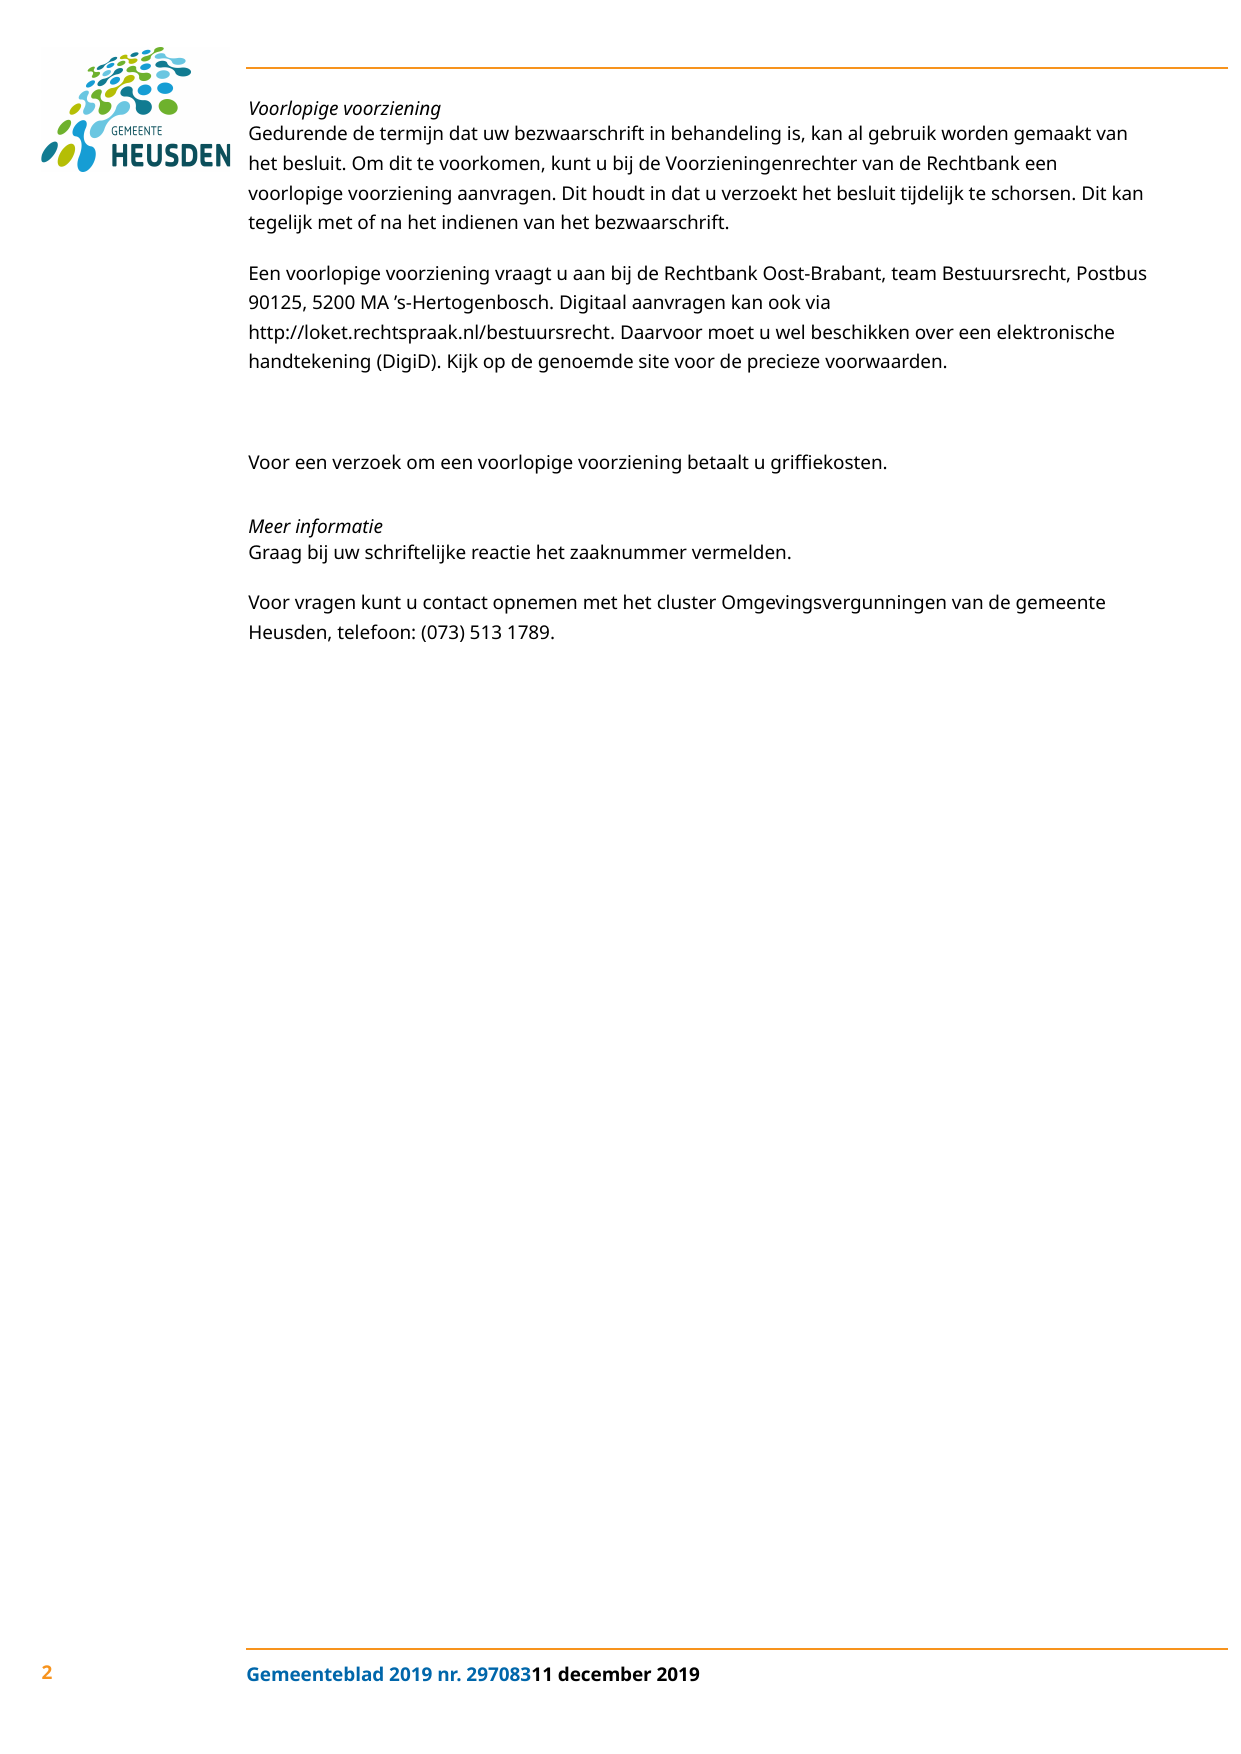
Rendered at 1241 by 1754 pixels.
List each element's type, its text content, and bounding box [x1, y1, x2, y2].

text Voor vragen kunt u contact opnemen met het cluster Omgevingsvergunningen van de gemeente Heusden, telefoon: (073) 513 1789. [248, 589, 1152, 645]
text Graag bij uw schriftelijke reactie het zaaknummer vermelden. [248, 539, 1152, 565]
text Gedurende de termijn dat uw bezwaarschrift in behandeling is, kan al gebruik worden gemaakt van het besluit. Om dit te voorkomen, kunt u bij de Voorzieningenrechter van de Rechtbank een voorlopige voorziening aanvragen. Dit houdt in dat u verzoekt het besluit tijdelijk te schorsen. Dit kan tegelijk met of na het indienen van het bezwaarschrift. [248, 121, 1152, 235]
text Voor een verzoek om een voorlopige voorziening betaalt u griffiekosten. [248, 449, 1152, 475]
text Voorlopige voorziening [248, 95, 1152, 121]
text Meer informatie [248, 513, 1152, 539]
text Een voorlopige voorziening vraagt u aan bij de Rechtbank Oost-Brabant, team Bestuursrecht, Postbus 90125, 5200 MA ’s-Hertogenbosch. Digitaal aanvragen kan ook via http://loket.rechtspraak.nl/bestuursrecht. Daarvoor moet u wel beschikken over een elektronische handtekening (DigiD). Kijk op de genoemde site voor de precieze voorwaarden. [248, 260, 1152, 374]
picture [41, 47, 231, 172]
